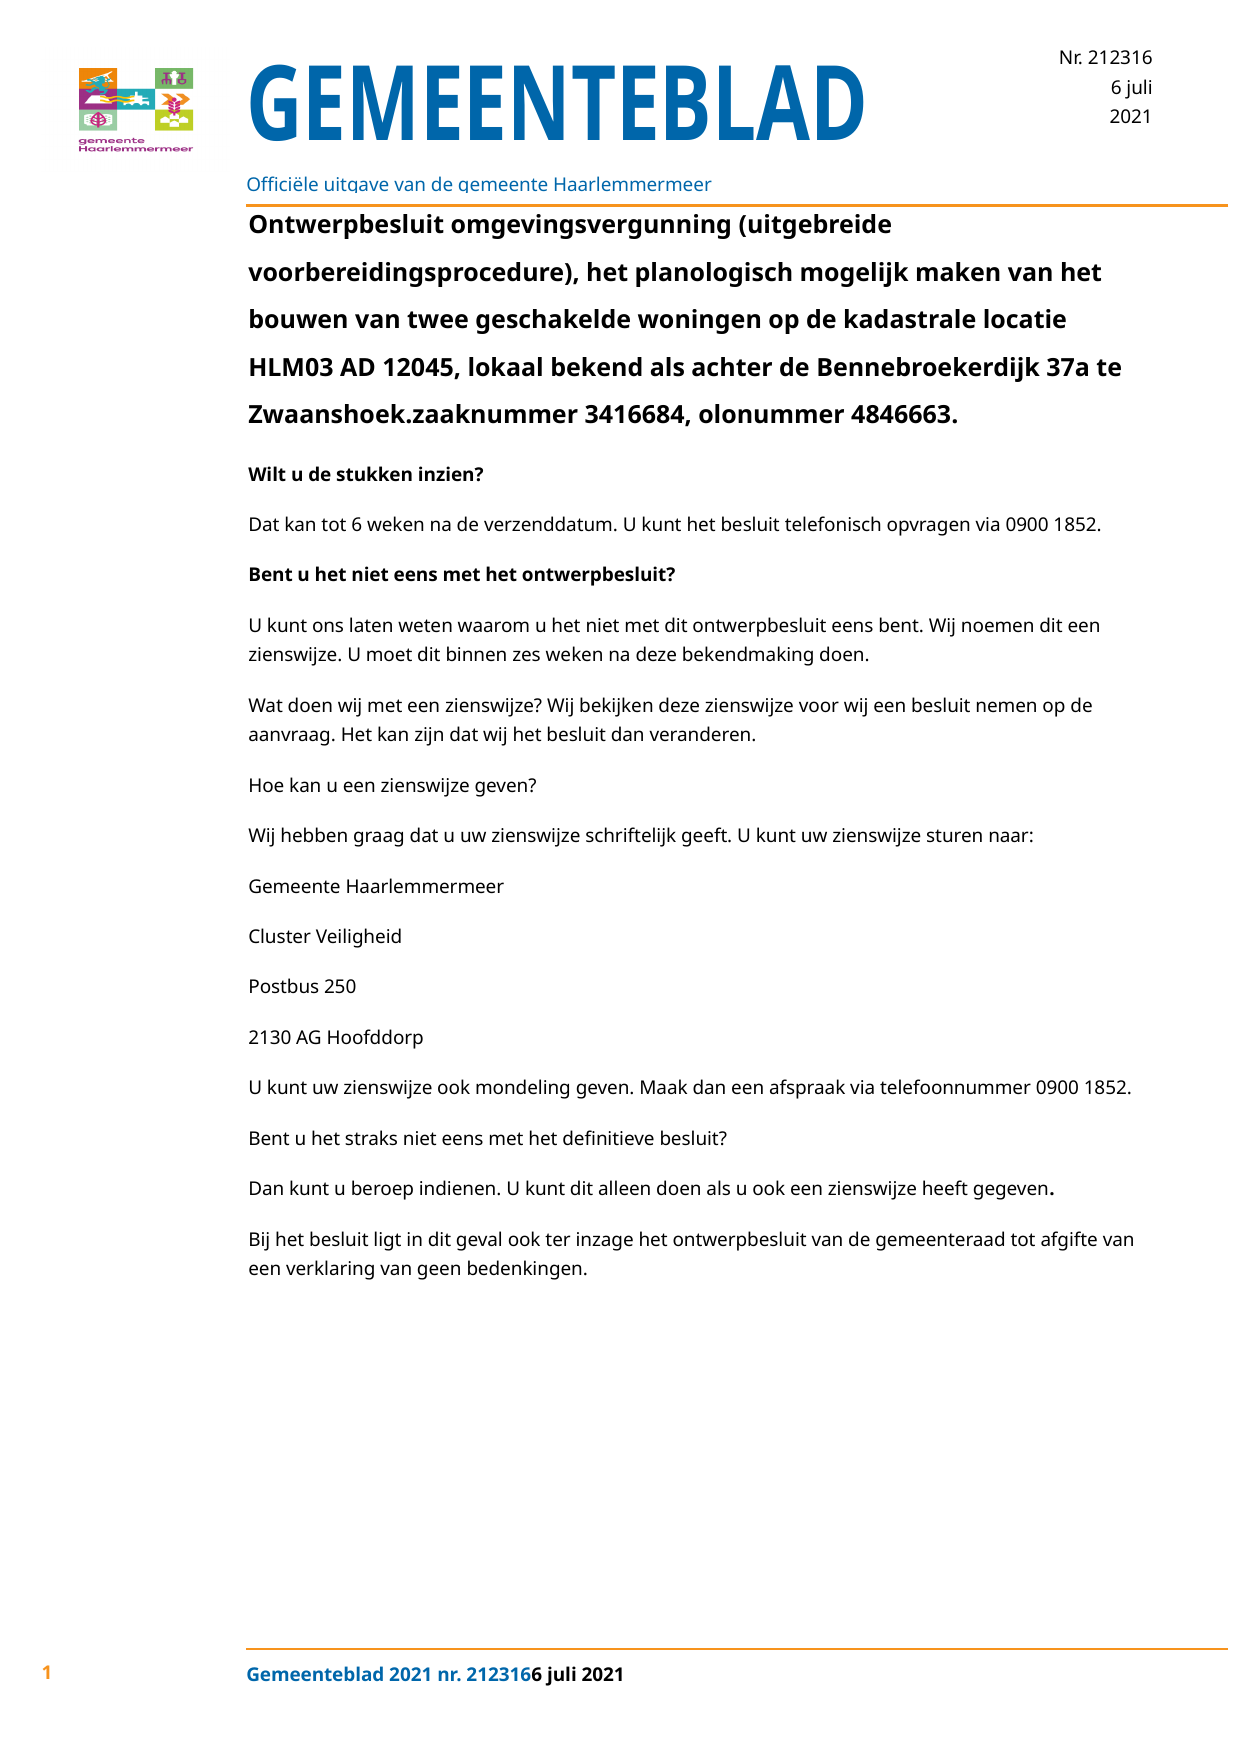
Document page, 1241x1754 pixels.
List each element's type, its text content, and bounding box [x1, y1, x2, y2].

text Wij hebben graag dat u uw zienswijze schriftelijk geeft. U kunt uw zienswijze sturen naar: [248, 822, 1152, 848]
picture [41, 47, 231, 172]
text Wilt u de stukken inzien? [248, 461, 1152, 486]
text Bent u het niet eens met het ontwerpbesluit? [248, 562, 1152, 587]
text Bij het besluit ligt in dit geval ook ter inzage het ontwerpbesluit van de gemeenteraad tot afgifte van een verklaring van geen bedenkingen. [248, 1226, 1152, 1281]
text U kunt ons laten weten waarom u het niet met dit ontwerpbesluit eens bent. Wij noemen dit een zienswijze. U moet dit binnen zes weken na deze bekendmaking doen. [248, 612, 1152, 667]
text Dat kan tot 6 weken na de verzenddatum. U kunt het besluit telefonisch opvragen via 0900 1852. [248, 511, 1152, 537]
text Ontwerpbesluit omgevingsvergunning (uitgebreide voorbereidingsprocedure), het planologisch mogelijk maken van het bouwen van twee geschakelde woningen op de kadastrale locatie HLM03 AD 12045, lokaal bekend als achter de Bennebroekerdijk 37a te Zwaanshoek.zaaknummer 3416684, olonummer 4846663. [248, 207, 1152, 431]
text Dan kunt u beroep indienen. U kunt dit alleen doen als u ook een zienswijze heeft gegeven. [248, 1175, 1152, 1201]
text Gemeente Haarlemmermeer [248, 873, 1152, 898]
text Cluster Veiligheid [248, 923, 1152, 949]
text Wat doen wij met een zienswijze? Wij bekijken deze zienswijze voor wij een besluit nemen op de aanvraag. Het kan zijn dat wij het besluit dan veranderen. [248, 692, 1152, 747]
text U kunt uw zienswijze ook mondeling geven. Maak dan een afspraak via telefoonnummer 0900 1852. [248, 1074, 1152, 1100]
text Hoe kan u een zienswijze geven? [248, 772, 1152, 798]
text Postbus 250 [248, 974, 1152, 999]
text Bent u het straks niet eens met het definitieve besluit? [248, 1125, 1152, 1151]
text 2130 AG Hoofddorp [248, 1024, 1152, 1050]
